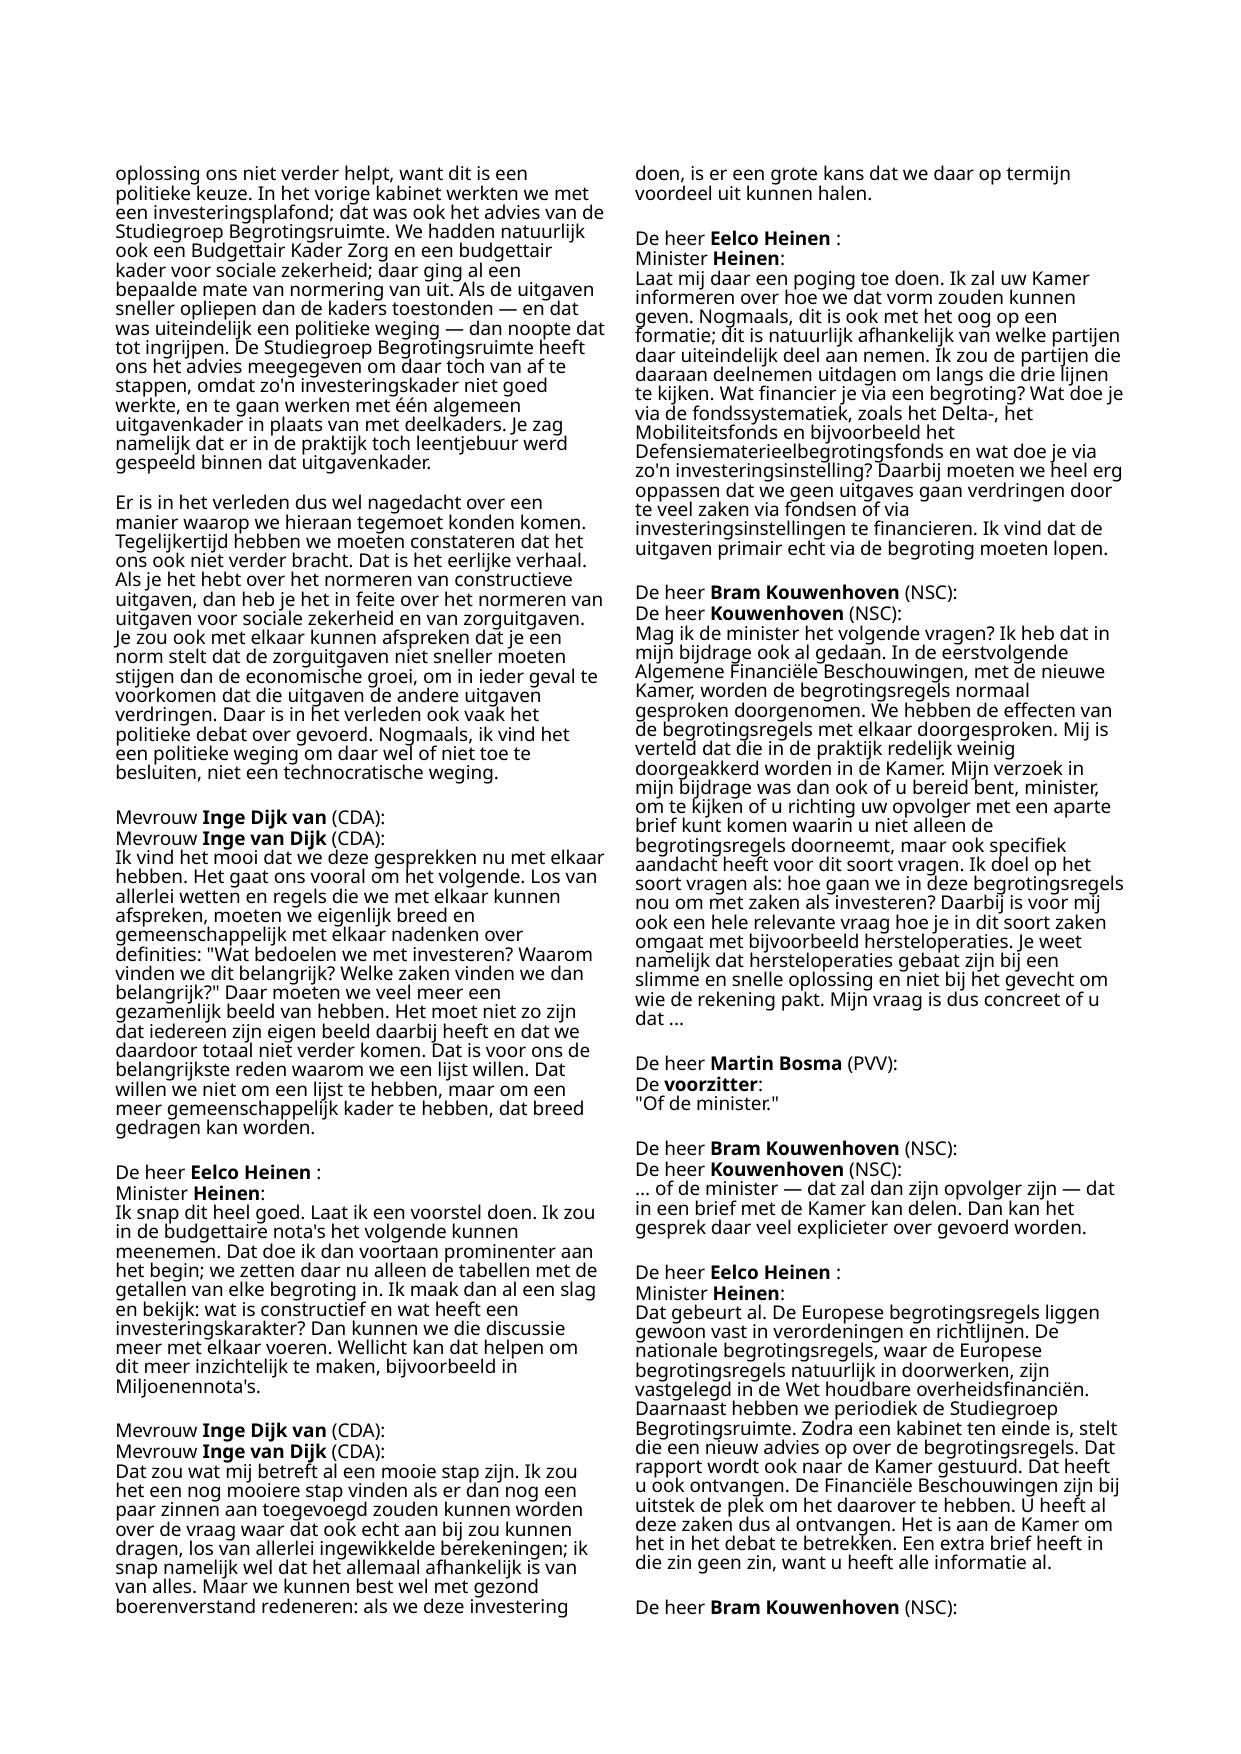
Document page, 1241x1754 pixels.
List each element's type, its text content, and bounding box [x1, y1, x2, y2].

text Mevrouw Inge Dijk van (CDA): [115, 804, 605, 830]
text Dat gebeurt al. De Europese begrotingsregels liggen gewoon vast in verordeningen en richtlijnen. De nationale begrotingsregels, waar de Europese begrotingsregels natuurlijk in doorwerken, zijn vastgelegd in de Wet houdbare overheidsfinanciën. Daarnaast hebben we periodiek de Studiegroep Begrotingsruimte. Zodra een kabinet ten einde is, stelt die een nieuw advies op over de begrotingsregels. Dat rapport wordt ook naar de Kamer gestuurd. Dat heeft u ook ontvangen. De Financiële Beschouwingen zijn bij uitstek de plek om het daarover te hebben. U heeft al deze zaken dus al ontvangen. Het is aan de Kamer om het in het debat te betrekken. Een extra brief heeft in die zin geen zin, want u heeft alle informatie al. [635, 1304, 1125, 1574]
text Minister Heinen: [635, 1284, 1125, 1304]
text Mag ik de minister het volgende vragen? Ik heb dat in mijn bijdrage ook al gedaan. In de eerstvolgende Algemene Financiële Beschouwingen, met de nieuwe Kamer, worden de begrotingsregels normaal gesproken doorgenomen. We hebben de effecten van de begrotingsregels met elkaar doorgesproken. Mij is verteld dat die in de praktijk redelijk weinig doorgeakkerd worden in de Kamer. Mijn verzoek in mijn bijdrage was dan ook of u bereid bent, minister, om te kijken of u richting uw opvolger met een aparte brief kunt komen waarin u niet alleen de begrotingsregels doorneemt, maar ook specifiek aandacht heeft voor dit soort vragen. Ik doel op het soort vragen als: hoe gaan we in deze begrotingsregels nou om met zaken als investeren? Daarbij is voor mij ook een hele relevante vraag hoe je in dit soort zaken omgaat met bijvoorbeeld hersteloperaties. Je weet namelijk dat hersteloperaties gebaat zijn bij een slimme en snelle oplossing en niet bij het gevecht om wie de rekening pakt. Mijn vraag is dus concreet of u dat ... [635, 624, 1125, 1029]
text doen, is er een grote kans dat we daar op termijn voordeel uit kunnen halen. [635, 165, 1125, 204]
text De heer Bram Kouwenhoven (NSC): [635, 1135, 1125, 1161]
text De voorzitter: [635, 1076, 1125, 1095]
text De heer Kouwenhoven (NSC): [635, 1161, 1125, 1180]
text De heer Bram Kouwenhoven (NSC): [635, 1594, 1125, 1620]
text Ik vind het mooi dat we deze gesprekken nu met elkaar hebben. Het gaat ons vooral om het volgende. Los van allerlei wetten en regels die we met elkaar kunnen afspreken, moeten we eigenlijk breed en gemeenschappelijk met elkaar nadenken over definities: "Wat bedoelen we met investeren? Waarom vinden we dit belangrijk? Welke zaken vinden we dan belangrijk?" Daar moeten we veel meer een gezamenlijk beeld van hebben. Het moet niet zo zijn dat iedereen zijn eigen beeld daarbij heeft en dat we daardoor totaal niet verder komen. Dat is voor ons de belangrijkste reden waarom we een lijst willen. Dat willen we niet om een lijst te hebben, maar om een meer gemeenschappelijk kader te hebben, dat breed gedragen kan worden. [115, 849, 605, 1138]
text Minister Heinen: [635, 250, 1125, 270]
text ... of de minister — dat zal dan zijn opvolger zijn — dat in een brief met de Kamer kan delen. Dan kan het gesprek daar veel explicieter over gevoerd worden. [635, 1180, 1125, 1238]
text Mevrouw Inge van Dijk (CDA): [115, 830, 605, 849]
text Laat mij daar een poging toe doen. Ik zal uw Kamer informeren over hoe we dat vorm zouden kunnen geven. Nogmaals, dit is ook met het oog op een formatie; dit is natuurlijk afhankelijk van welke partijen daar uiteindelijk deel aan nemen. Ik zou de partijen die daaraan deelnemen uitdagen om langs die drie lijnen te kijken. Wat financier je via een begroting? Wat doe je via de fondssystematiek, zoals het Delta-, het Mobiliteitsfonds en bijvoorbeeld het Defensiematerieelbegrotingsfonds en wat doe je via zo'n investeringsinstelling? Daarbij moeten we heel erg oppassen dat we geen uitgaves gaan verdringen door te veel zaken via fondsen of via investeringsinstellingen te financieren. Ik vind dat de uitgaven primair echt via de begroting moeten lopen. [635, 270, 1125, 559]
text Ik snap dit heel goed. Laat ik een voorstel doen. Ik zou in de budgettaire nota's het volgende kunnen meenemen. Dat doe ik dan voortaan prominenter aan het begin; we zetten daar nu alleen de tabellen met de getallen van elke begroting in. Ik maak dan al een slag en bekijk: wat is constructief en wat heeft een investeringskarakter? Dan kunnen we die discussie meer met elkaar voeren. Wellicht kan dat helpen om dit meer inzichtelijk te maken, bijvoorbeeld in Miljoenennota's. [115, 1204, 605, 1397]
text De heer Martin Bosma (PVV): [635, 1050, 1125, 1076]
text De heer Eelco Heinen : [635, 1259, 1125, 1284]
text Dat zou wat mij betreft al een mooie stap zijn. Ik zou het een nog mooiere stap vinden als er dan nog een paar zinnen aan toegevoegd zouden kunnen worden over de vraag waar dat ook echt aan bij zou kunnen dragen, los van allerlei ingewikkelde berekeningen; ik snap namelijk wel dat het allemaal afhankelijk is van van alles. Maar we kunnen best wel met gezond boerenverstand redeneren: als we deze investering [115, 1463, 605, 1617]
text Mevrouw Inge van Dijk (CDA): [115, 1443, 605, 1463]
text De heer Eelco Heinen : [635, 225, 1125, 250]
text Minister Heinen: [115, 1185, 605, 1204]
text De heer Kouwenhoven (NSC): [635, 605, 1125, 624]
text oplossing ons niet verder helpt, want dit is een politieke keuze. In het vorige kabinet werkten we met een investeringsplafond; dat was ook het advies van de Studiegroep Begrotingsruimte. We hadden natuurlijk ook een Budgettair Kader Zorg en een budgettair kader voor sociale zekerheid; daar ging al een bepaalde mate van normering van uit. Als de uitgaven sneller opliepen dan de kaders toestonden — en dat was uiteindelijk een politieke weging — dan noopte dat tot ingrijpen. De Studiegroep Begrotingsruimte heeft ons het advies meegegeven om daar toch van af te stappen, omdat zo'n investeringskader niet goed werkte, en te gaan werken met één algemeen uitgavenkader in plaats van met deelkaders. Je zag namelijk dat er in de praktijk toch leentjebuur werd gespeeld binnen dat uitgavenkader. [115, 165, 605, 474]
text Mevrouw Inge Dijk van (CDA): [115, 1418, 605, 1443]
text Er is in het verleden dus wel nagedacht over een manier waarop we hieraan tegemoet konden komen. Tegelijkertijd hebben we moeten constateren dat het ons ook niet verder bracht. Dat is het eerlijke verhaal. Als je het hebt over het normeren van constructieve uitgaven, dan heb je het in feite over het normeren van uitgaven voor sociale zekerheid en van zorguitgaven. Je zou ook met elkaar kunnen afspreken dat je een norm stelt dat de zorguitgaven niet sneller moeten stijgen dan de economische groei, om in ieder geval te voorkomen dat die uitgaven de andere uitgaven verdringen. Daar is in het verleden ook vaak het politieke debat over gevoerd. Nogmaals, ik vind het een politieke weging om daar wel of niet toe te besluiten, niet een technocratische weging. [115, 494, 605, 783]
text "Of de minister." [635, 1095, 1125, 1114]
text De heer Bram Kouwenhoven (NSC): [635, 579, 1125, 605]
text De heer Eelco Heinen : [115, 1159, 605, 1185]
